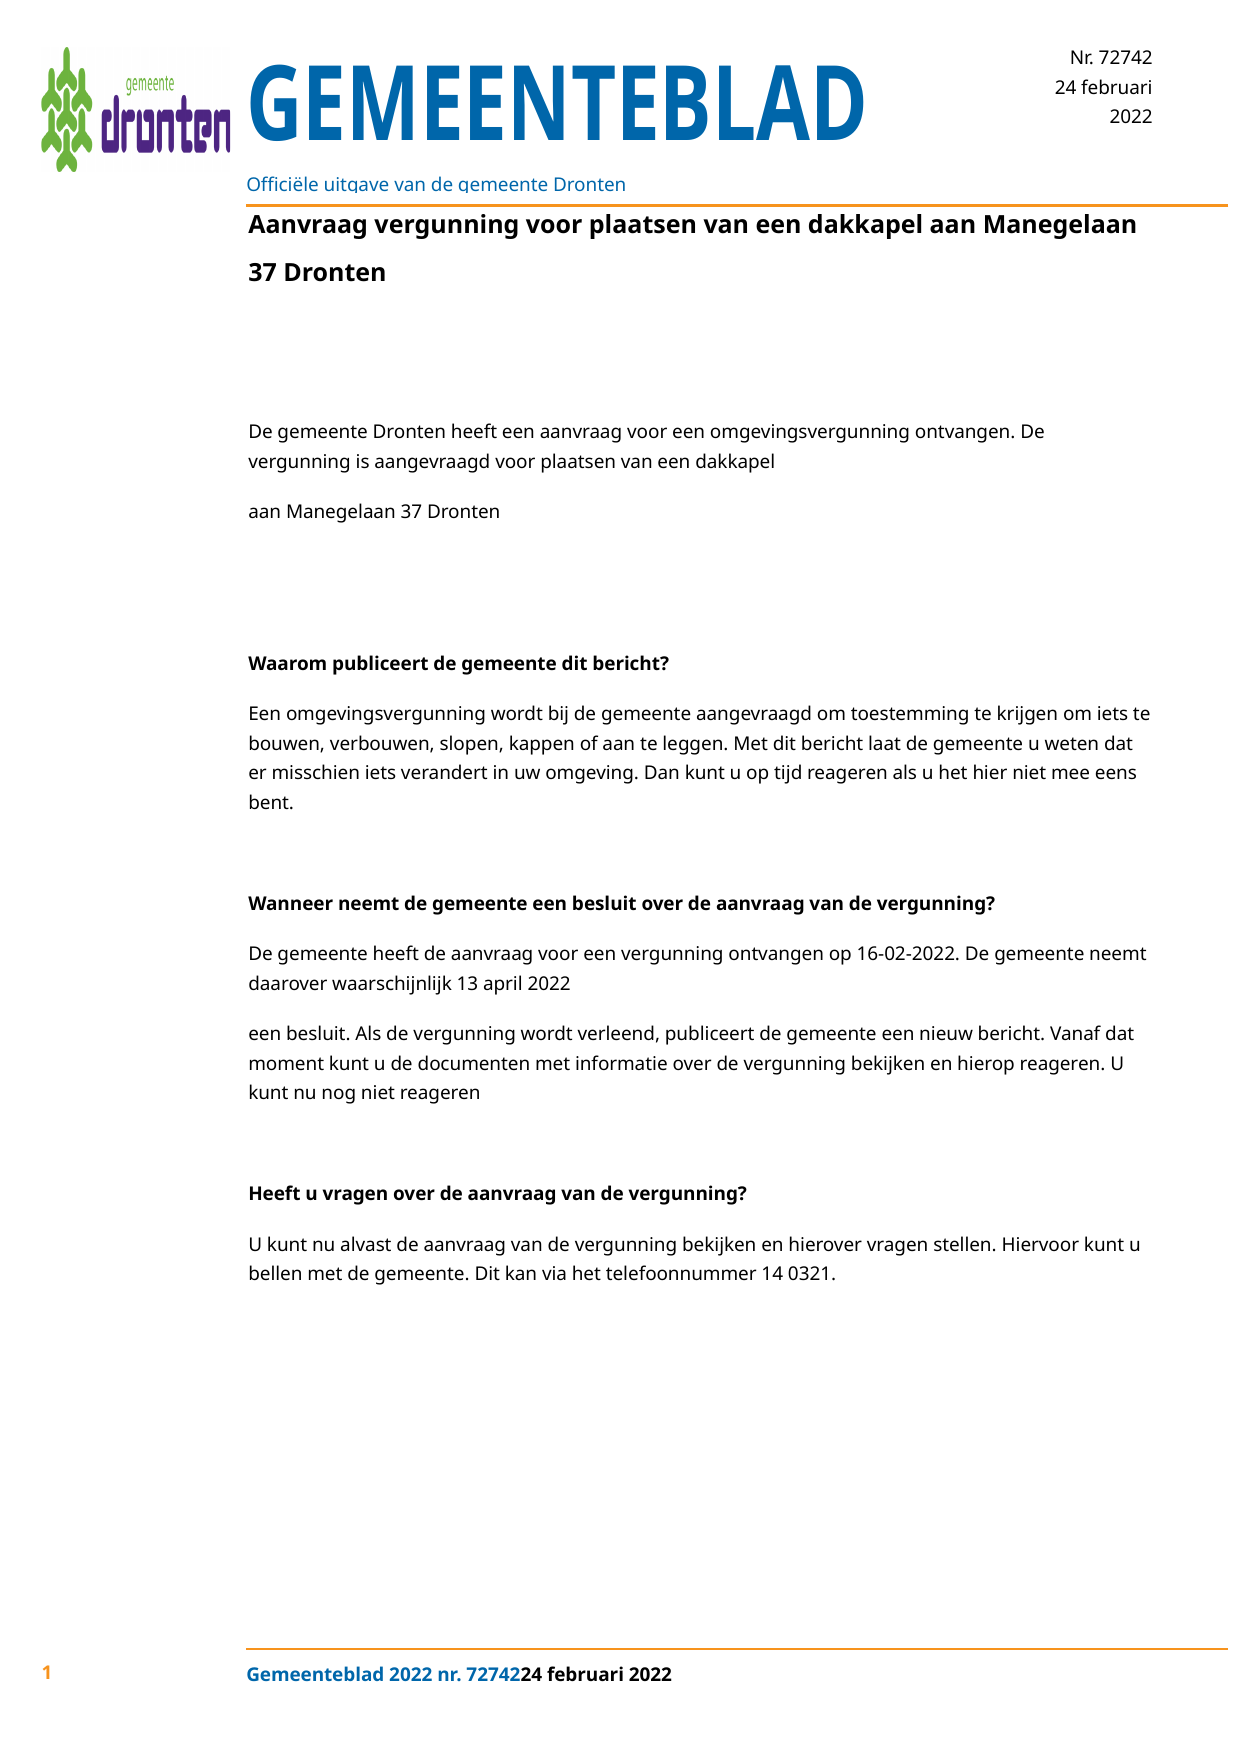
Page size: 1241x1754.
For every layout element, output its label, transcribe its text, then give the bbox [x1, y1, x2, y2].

text aan Manegelaan 37 Dronten [248, 499, 1152, 524]
text Heeft u vragen over de aanvraag van de vergunning? [248, 1180, 1152, 1206]
text een besluit. Als de vergunning wordt verleend, publiceert de gemeente een nieuw bericht. Vanaf dat moment kunt u de documenten met informatie over de vergunning bekijken en hierop reageren. U kunt nu nog niet reageren [248, 1020, 1152, 1105]
text De gemeente heeft de aanvraag voor een vergunning ontvangen op 16-02-2022. De gemeente neemt daarover waarschijnlijk 13 april 2022 [248, 940, 1152, 996]
text U kunt nu alvast de aanvraag van de vergunning bekijken en hierover vragen stellen. Hiervoor kunt u bellen met de gemeente. Dit kan via het telefoonnummer 14 0321. [248, 1231, 1152, 1286]
text Een omgevingsvergunning wordt bij de gemeente aangevraagd om toestemming te krijgen om iets te bouwen, verbouwen, slopen, kappen of aan te leggen. Met dit bericht laat de gemeente u weten dat er misschien iets verandert in uw omgeving. Dan kunt u op tijd reageren als u het hier niet mee eens bent. [248, 700, 1152, 815]
text Aanvraag vergunning voor plaatsen van een dakkapel aan Manegelaan 37 Dronten [248, 207, 1152, 288]
text Waarom publiceert de gemeente dit bericht? [248, 650, 1152, 676]
text Wanneer neemt de gemeente een besluit over de aanvraag van de vergunning? [248, 890, 1152, 916]
picture [41, 47, 231, 172]
text De gemeente Dronten heeft een aanvraag voor een omgevingsvergunning ontvangen. De vergunning is aangevraagd voor plaatsen van een dakkapel [248, 419, 1152, 474]
